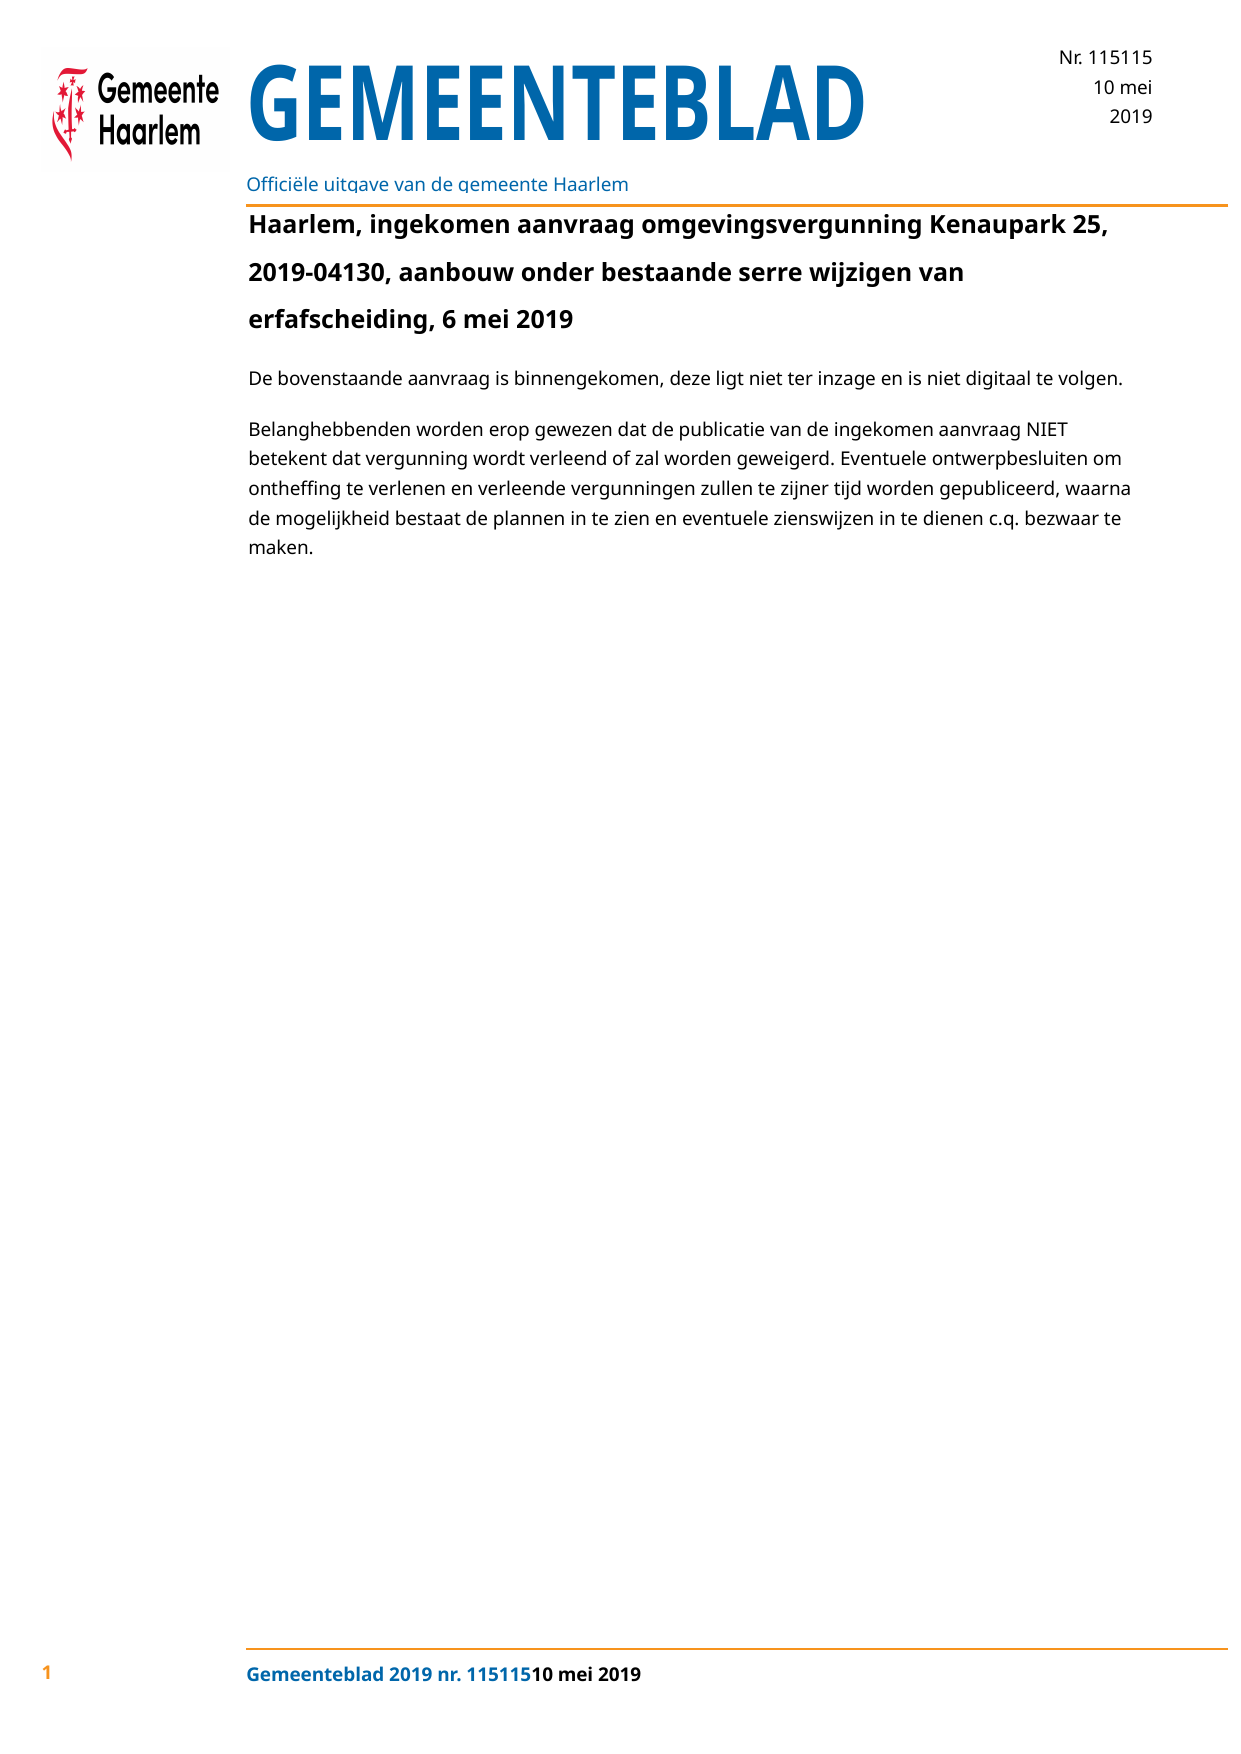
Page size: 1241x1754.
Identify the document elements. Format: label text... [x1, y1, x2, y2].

text Haarlem, ingekomen aanvraag omgevingsvergunning Kenaupark 25, 2019-04130, aanbouw onder bestaande serre wijzigen van erfafscheiding, 6 mei 2019 [248, 207, 1152, 336]
text De bovenstaande aanvraag is binnengekomen, deze ligt niet ter inzage en is niet digitaal te volgen. [248, 366, 1152, 391]
picture [41, 47, 231, 172]
text Belanghebbenden worden erop gewezen dat de publicatie van de ingekomen aanvraag NIET betekent dat vergunning wordt verleend of zal worden geweigerd. Eventuele ontwerpbesluiten om ontheffing te verlenen en verleende vergunningen zullen te zijner tijd worden gepubliceerd, waarna de mogelijkheid bestaat de plannen in te zien en eventuele zienswijzen in te dienen c.q. bezwaar te maken. [248, 416, 1152, 560]
